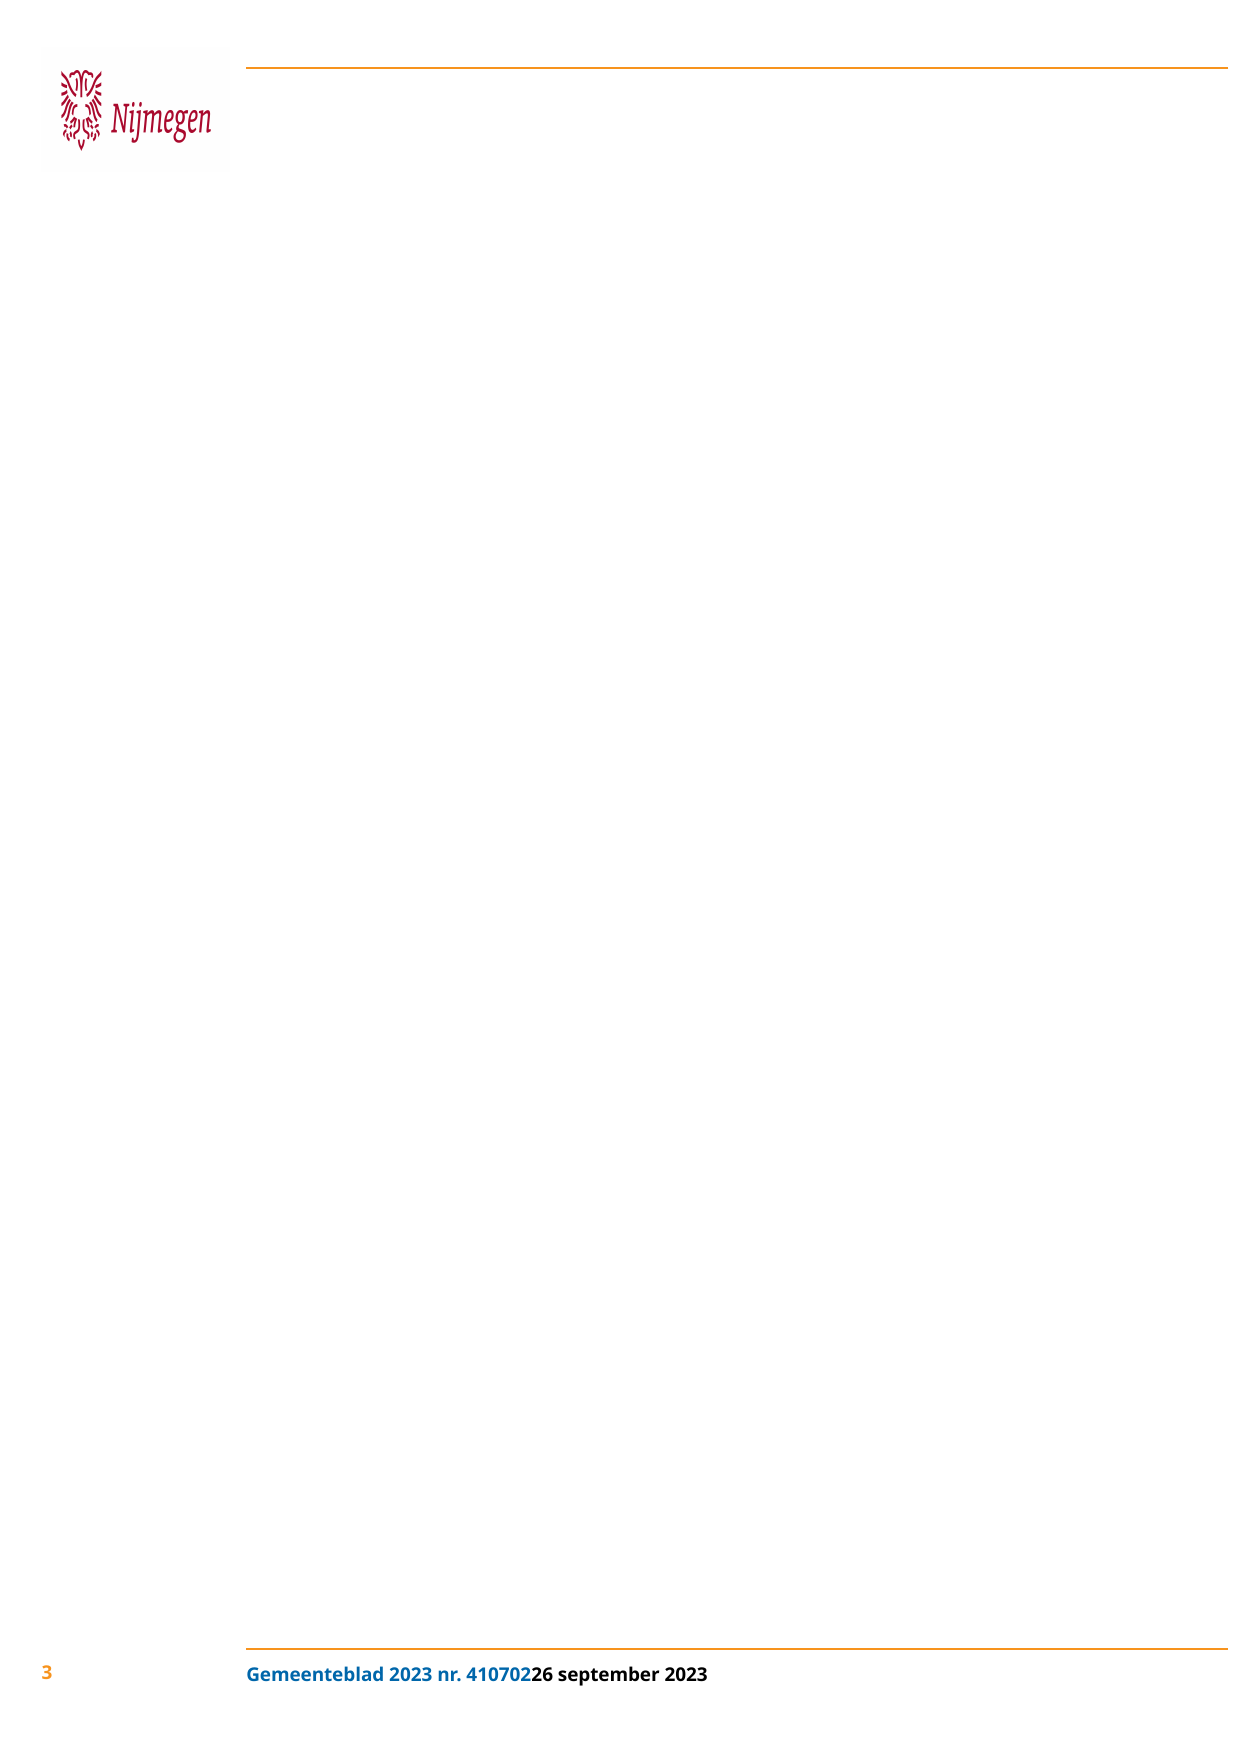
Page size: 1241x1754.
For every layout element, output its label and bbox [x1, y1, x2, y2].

picture [41, 47, 231, 172]
